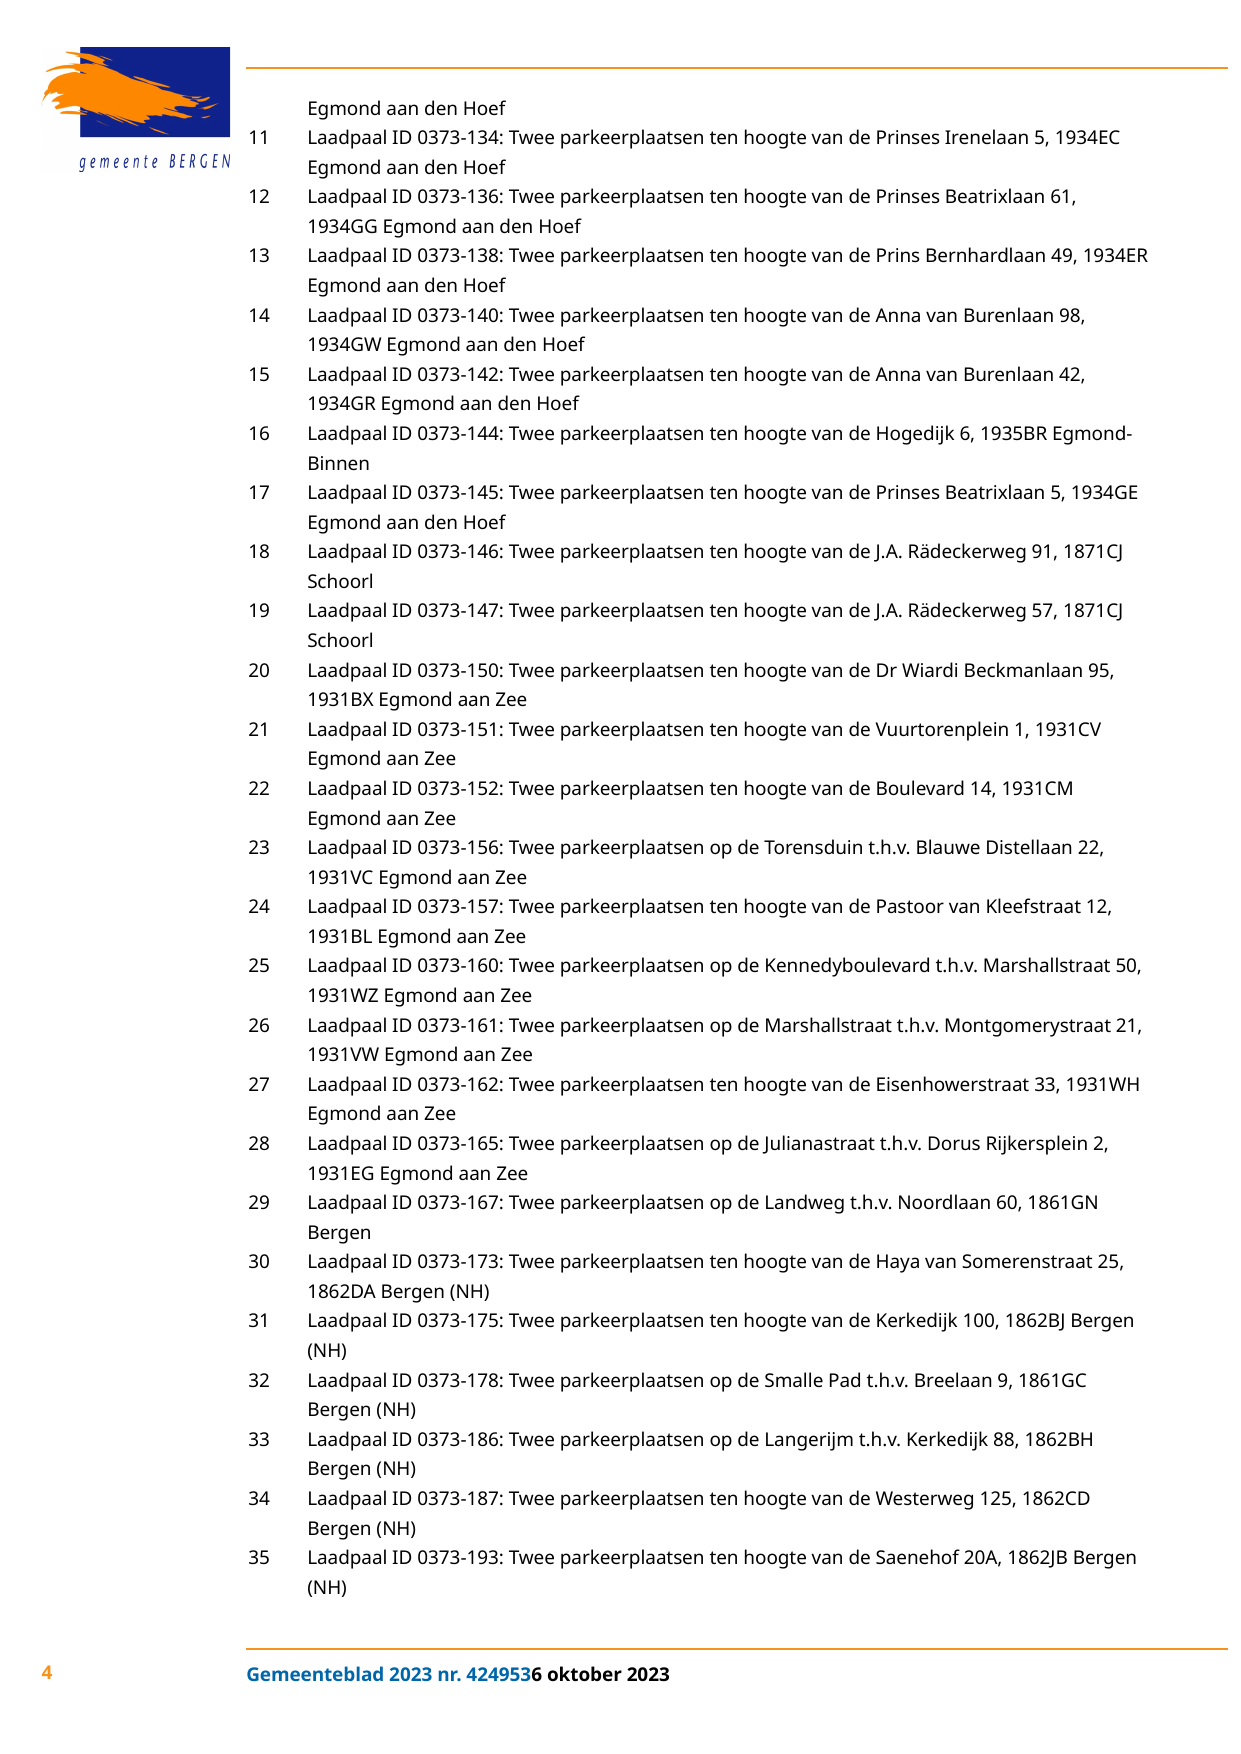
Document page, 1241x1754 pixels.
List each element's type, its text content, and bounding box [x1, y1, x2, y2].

list Laadpaal ID 0373-138: Twee parkeerplaatsen ten hoogte van de Prins Bernhardlaan 49, 1934ER Egmond aan den Hoef [248, 243, 1152, 298]
list Laadpaal ID 0373-134: Twee parkeerplaatsen ten hoogte van de Prinses Irenelaan 5, 1934EC Egmond aan den Hoef [248, 124, 1152, 180]
list Laadpaal ID 0373-145: Twee parkeerplaatsen ten hoogte van de Prinses Beatrixlaan 5, 1934GE Egmond aan den Hoef [248, 479, 1152, 535]
list Laadpaal ID 0373-178: Twee parkeerplaatsen op de Smalle Pad t.h.v. Breelaan 9, 1861GC Bergen (NH) [248, 1367, 1152, 1422]
picture [41, 47, 231, 172]
list Laadpaal ID 0373-160: Twee parkeerplaatsen op de Kennedyboulevard t.h.v. Marshallstraat 50, 1931WZ Egmond aan Zee [248, 953, 1152, 1008]
list Laadpaal ID 0373-175: Twee parkeerplaatsen ten hoogte van de Kerkedijk 100, 1862BJ Bergen (NH) [248, 1308, 1152, 1363]
list Laadpaal ID 0373-142: Twee parkeerplaatsen ten hoogte van de Anna van Burenlaan 42, 1934GR Egmond aan den Hoef [248, 361, 1152, 416]
list Laadpaal ID 0373-140: Twee parkeerplaatsen ten hoogte van de Anna van Burenlaan 98, 1934GW Egmond aan den Hoef [248, 302, 1152, 357]
list Egmond aan den Hoef [248, 95, 1152, 121]
list Laadpaal ID 0373-165: Twee parkeerplaatsen op de Julianastraat t.h.v. Dorus Rijkersplein 2, 1931EG Egmond aan Zee [248, 1130, 1152, 1186]
list Laadpaal ID 0373-147: Twee parkeerplaatsen ten hoogte van de J.A. Rädeckerweg 57, 1871CJ Schoorl [248, 598, 1152, 653]
list Laadpaal ID 0373-152: Twee parkeerplaatsen ten hoogte van de Boulevard 14, 1931CM Egmond aan Zee [248, 775, 1152, 831]
list Laadpaal ID 0373-162: Twee parkeerplaatsen ten hoogte van de Eisenhowerstraat 33, 1931WH Egmond aan Zee [248, 1071, 1152, 1126]
list Laadpaal ID 0373-156: Twee parkeerplaatsen op de Torensduin t.h.v. Blauwe Distellaan 22, 1931VC Egmond aan Zee [248, 834, 1152, 890]
list Laadpaal ID 0373-167: Twee parkeerplaatsen op de Landweg t.h.v. Noordlaan 60, 1861GN Bergen [248, 1189, 1152, 1245]
list Laadpaal ID 0373-144: Twee parkeerplaatsen ten hoogte van de Hogedijk 6, 1935BR Egmond-Binnen [248, 420, 1152, 476]
list Laadpaal ID 0373-173: Twee parkeerplaatsen ten hoogte van de Haya van Somerenstraat 25, 1862DA Bergen (NH) [248, 1248, 1152, 1304]
list Laadpaal ID 0373-157: Twee parkeerplaatsen ten hoogte van de Pastoor van Kleefstraat 12, 1931BL Egmond aan Zee [248, 893, 1152, 949]
list Laadpaal ID 0373-161: Twee parkeerplaatsen op de Marshallstraat t.h.v. Montgomerystraat 21, 1931VW Egmond aan Zee [248, 1012, 1152, 1067]
list Laadpaal ID 0373-146: Twee parkeerplaatsen ten hoogte van de J.A. Rädeckerweg 91, 1871CJ Schoorl [248, 538, 1152, 594]
list Laadpaal ID 0373-187: Twee parkeerplaatsen ten hoogte van de Westerweg 125, 1862CD Bergen (NH) [248, 1485, 1152, 1541]
list Laadpaal ID 0373-136: Twee parkeerplaatsen ten hoogte van de Prinses Beatrixlaan 61, 1934GG Egmond aan den Hoef [248, 183, 1152, 239]
list Laadpaal ID 0373-186: Twee parkeerplaatsen op de Langerijm t.h.v. Kerkedijk 88, 1862BH Bergen (NH) [248, 1426, 1152, 1481]
list Laadpaal ID 0373-193: Twee parkeerplaatsen ten hoogte van de Saenehof 20A, 1862JB Bergen (NH) [248, 1544, 1152, 1600]
list Laadpaal ID 0373-150: Twee parkeerplaatsen ten hoogte van de Dr Wiardi Beckmanlaan 95, 1931BX Egmond aan Zee [248, 657, 1152, 712]
list Laadpaal ID 0373-151: Twee parkeerplaatsen ten hoogte van de Vuurtorenplein 1, 1931CV Egmond aan Zee [248, 716, 1152, 771]
